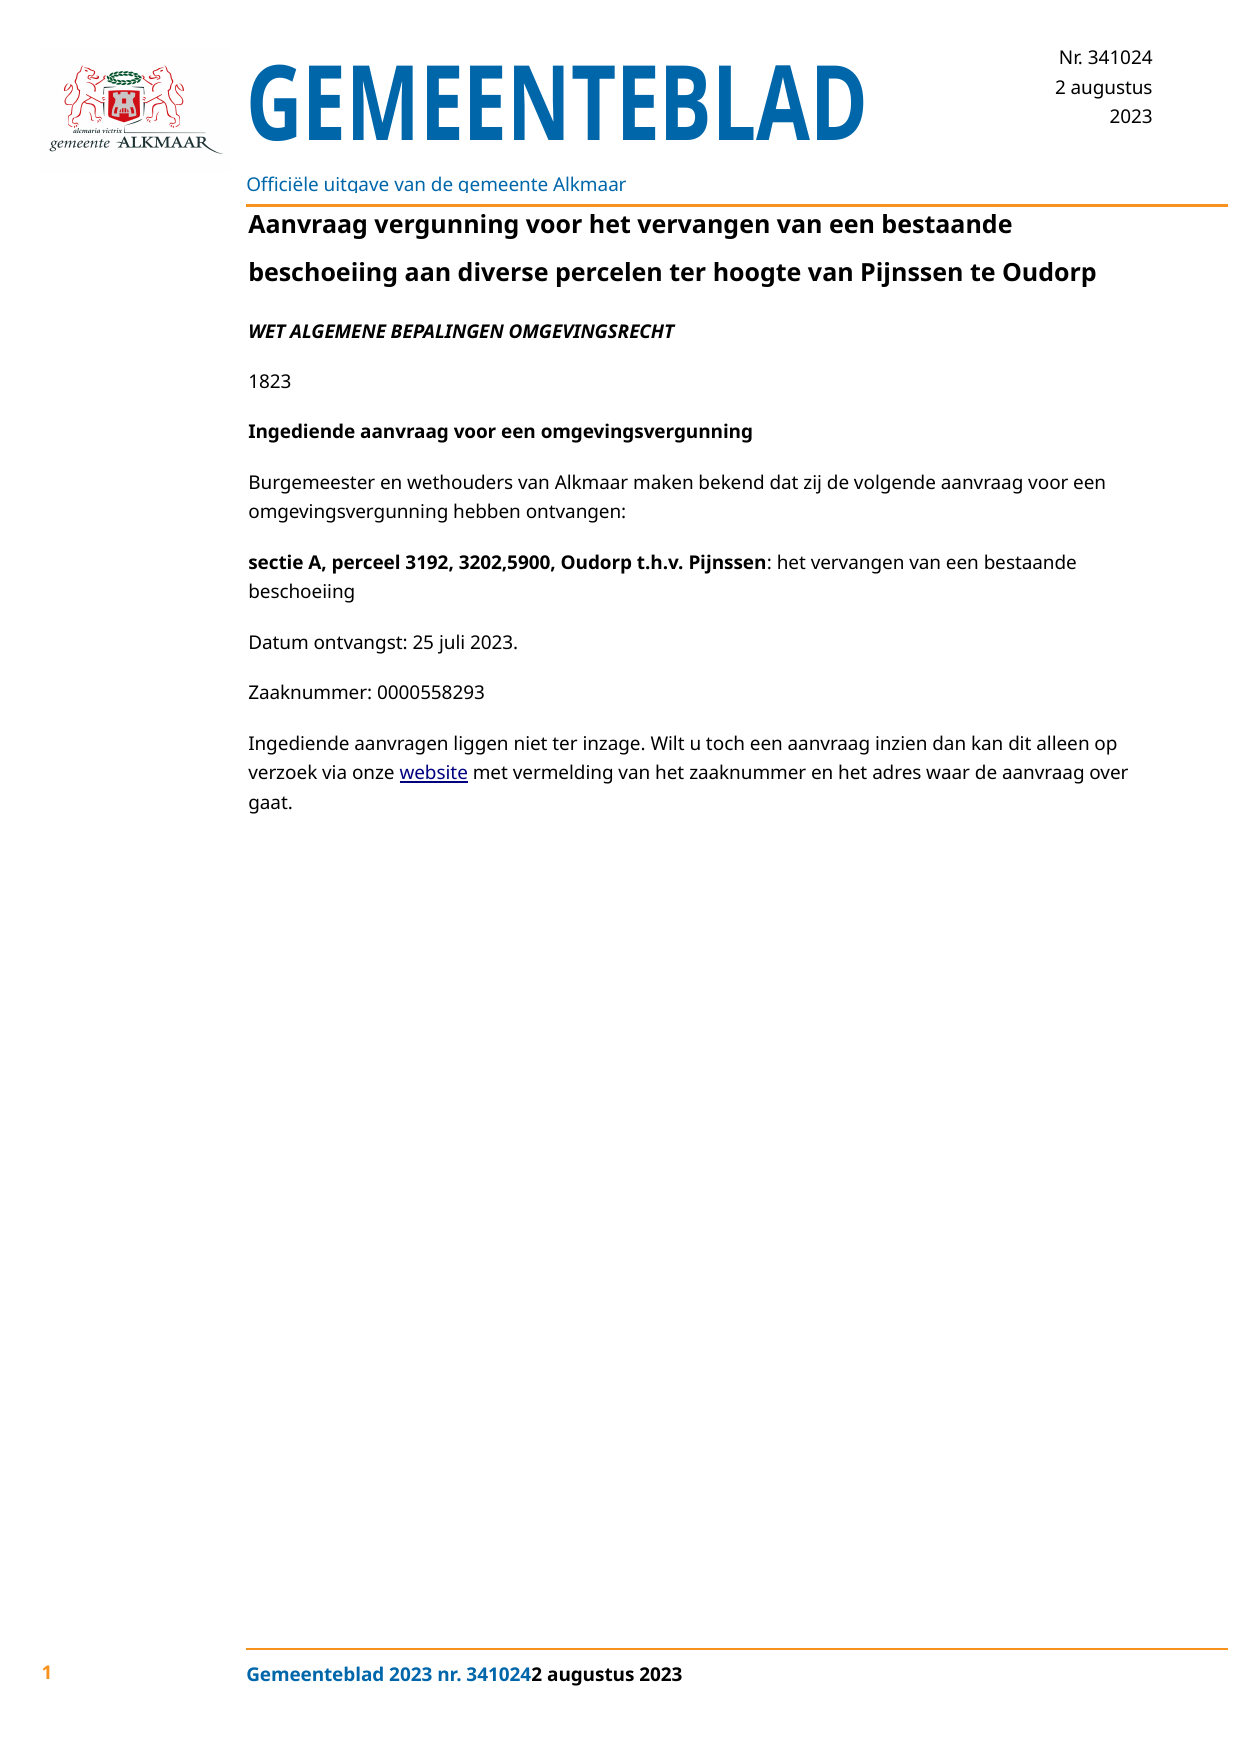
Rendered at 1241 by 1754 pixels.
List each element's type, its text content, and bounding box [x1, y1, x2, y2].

text Zaaknummer: 0000558293 [248, 679, 1152, 705]
text Ingediende aanvraag voor een omgevingsvergunning [248, 419, 1152, 444]
text Datum ontvangst: 25 juli 2023. [248, 629, 1152, 655]
picture [41, 47, 231, 172]
text WET ALGEMENE BEPALINGEN OMGEVINGSRECHT [248, 318, 1152, 344]
text sectie A, perceel 3192, 3202,5900, Oudorp t.h.v. Pijnssen: het vervangen van een bestaande beschoeiing [248, 549, 1152, 604]
text Aanvraag vergunning voor het vervangen van een bestaande beschoeiing aan diverse percelen ter hoogte van Pijnssen te Oudorp [248, 207, 1152, 288]
text Ingediende aanvragen liggen niet ter inzage. Wilt u toch een aanvraag inzien dan kan dit alleen op verzoek via onze website met vermelding van het zaaknummer en het adres waar de aanvraag over gaat. [248, 730, 1152, 815]
text Burgemeester en wethouders van Alkmaar maken bekend dat zij de volgende aanvraag voor een omgevingsvergunning hebben ontvangen: [248, 469, 1152, 524]
text 1823 [248, 368, 1152, 394]
